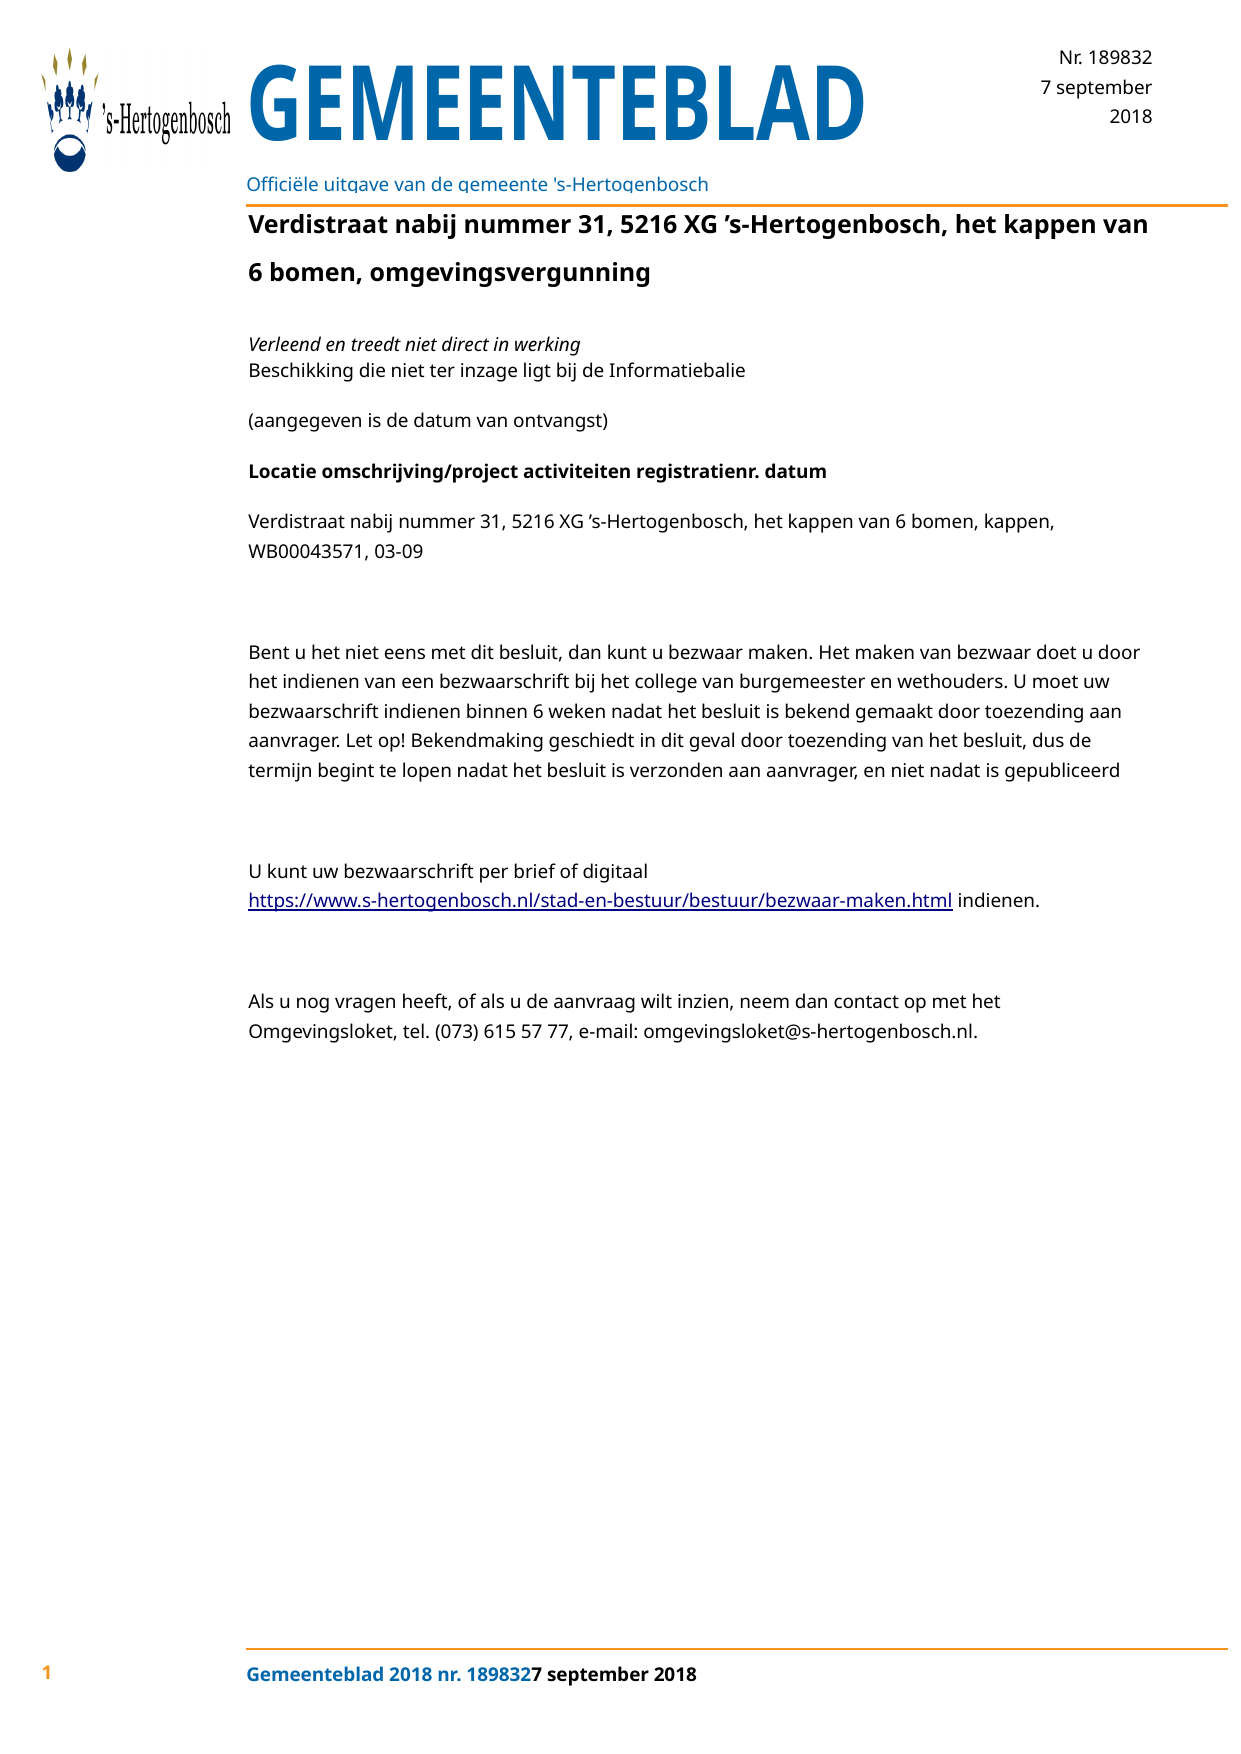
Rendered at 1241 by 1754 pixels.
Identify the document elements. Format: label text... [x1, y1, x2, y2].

text Verleend en treedt niet direct in werking [248, 331, 1152, 357]
text Beschikking die niet ter inzage ligt bij de Informatiebalie [248, 357, 1152, 383]
text Als u nog vragen heeft, of als u de aanvraag wilt inzien, neem dan contact op met het Omgevingsloket, tel. (073) 615 57 77, e-mail: omgevingsloket@s-hertogenbosch.nl. [248, 988, 1152, 1044]
text Locatie omschrijving/project activiteiten registratienr. datum [248, 458, 1152, 484]
text (aangegeven is de datum van ontvangst) [248, 408, 1152, 433]
text U kunt uw bezwaarschrift per brief of digitaal https://www.s-hertogenbosch.nl/stad-en-bestuur/bestuur/bezwaar-maken.html indienen. [248, 858, 1152, 913]
picture [41, 47, 231, 172]
text Verdistraat nabij nummer 31, 5216 XG ’s-Hertogenbosch, het kappen van 6 bomen, kappen, WB00043571, 03-09 [248, 508, 1152, 564]
text Verdistraat nabij nummer 31, 5216 XG ’s-Hertogenbosch, het kappen van 6 bomen, omgevingsvergunning [248, 207, 1152, 288]
text Bent u het niet eens met dit besluit, dan kunt u bezwaar maken. Het maken van bezwaar doet u door het indienen van een bezwaarschrift bij het college van burgemeester en wethouders. U moet uw bezwaarschrift indienen binnen 6 weken nadat het besluit is bekend gemaakt door toezending aan aanvrager. Let op! Bekendmaking geschiedt in dit geval door toezending van het besluit, dus de termijn begint te lopen nadat het besluit is verzonden aan aanvrager, en niet nadat is gepubliceerd [248, 639, 1152, 783]
